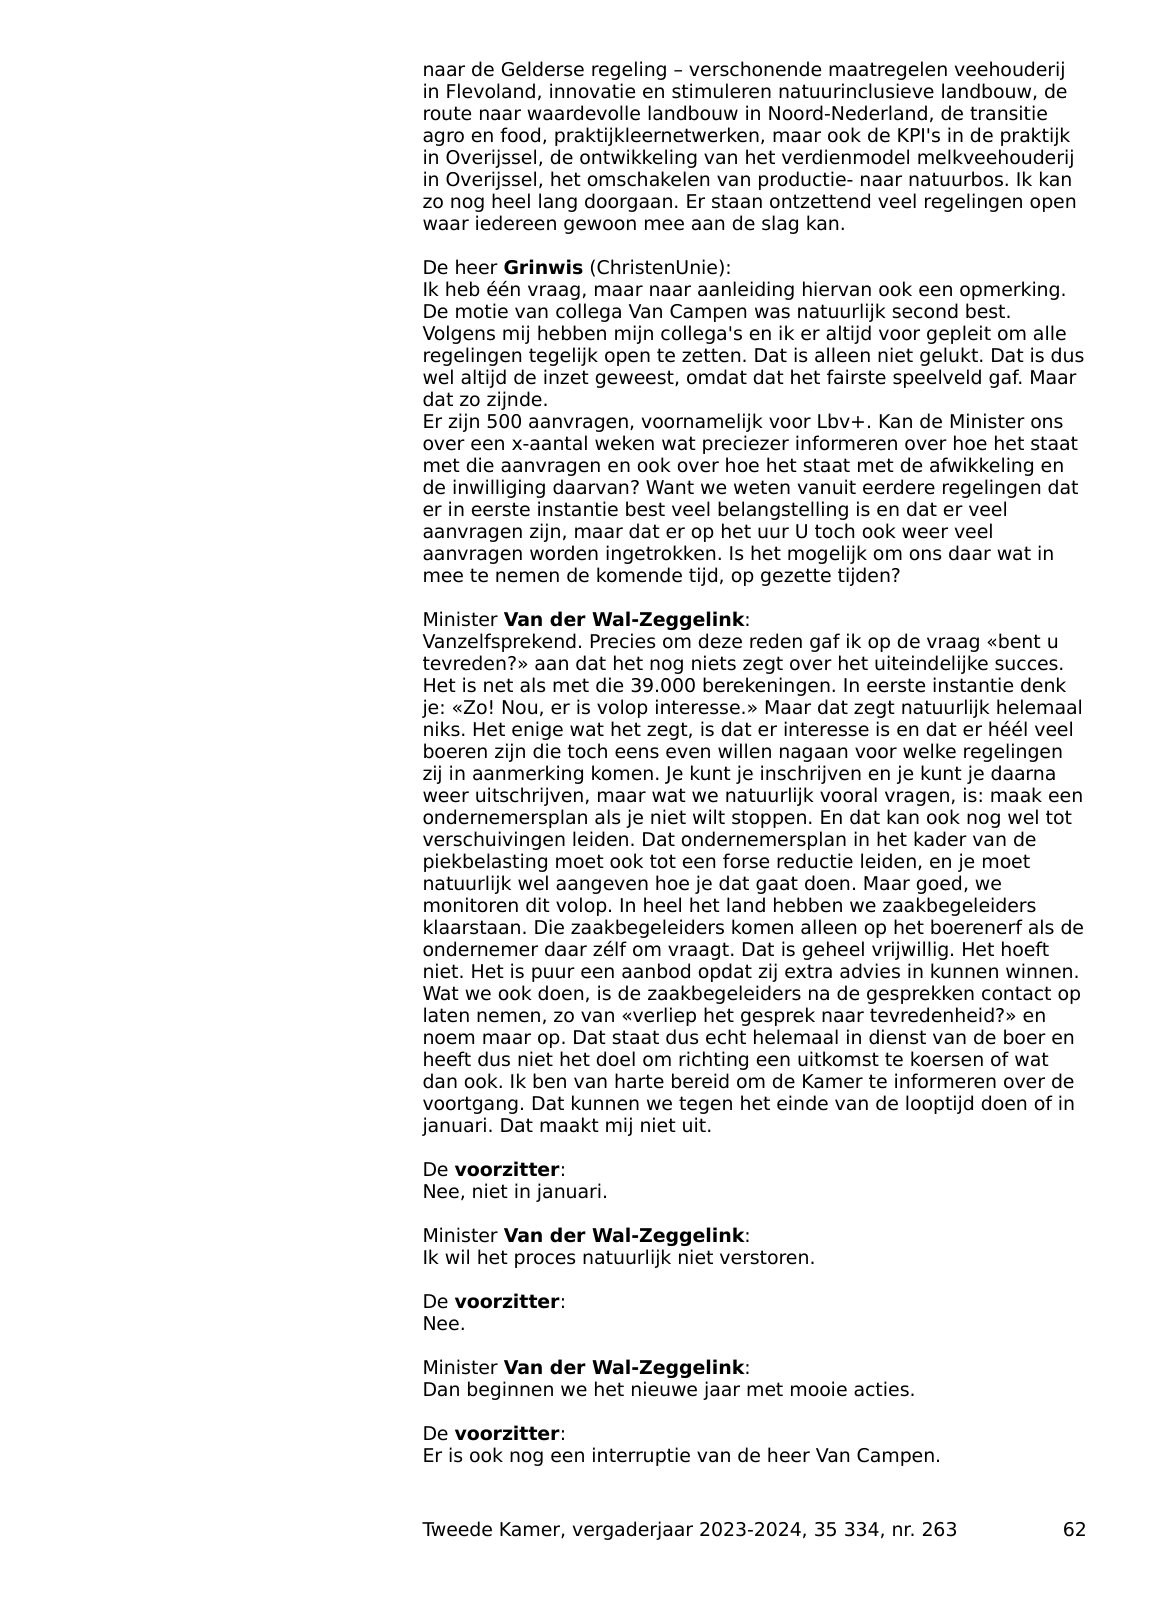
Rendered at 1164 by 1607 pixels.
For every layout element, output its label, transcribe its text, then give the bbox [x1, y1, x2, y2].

text Er zijn 500 aanvragen, voornamelijk voor Lbv+. Kan de Minister ons over een x-aantal weken wat preciezer informeren over hoe het staat met die aanvragen en ook over hoe het staat met de afwikkeling en de inwilliging daarvan? Want we weten vanuit eerdere regelingen dat er in eerste instantie best veel belangstelling is en dat er veel aanvragen zijn, maar dat er op het uur U toch ook weer veel aanvragen worden ingetrokken. Is het mogelijk om ons daar wat in mee te nemen de komende tijd, op gezette tijden? [422, 411, 1087, 587]
text Minister Van der Wal-Zeggelink: [422, 1225, 1087, 1247]
text Vanzelfsprekend. Precies om deze reden gaf ik op de vraag «bent u tevreden?» aan dat het nog niets zegt over het uiteindelijke succes. Het is net als met die 39.000 berekeningen. In eerste instantie denk je: «Zo! Nou, er is volop interesse.» Maar dat zegt natuurlijk helemaal niks. Het enige wat het zegt, is dat er interesse is en dat er héél veel boeren zijn die toch eens even willen nagaan voor welke regelingen zij in aanmerking komen. Je kunt je inschrijven en je kunt je daarna weer uitschrijven, maar wat we natuurlijk vooral vragen, is: maak een ondernemersplan als je niet wilt stoppen. En dat kan ook nog wel tot verschuivingen leiden. Dat ondernemersplan in het kader van de piekbelasting moet ook tot een forse reductie leiden, en je moet natuurlijk wel aangeven hoe je dat gaat doen. Maar goed, we monitoren dit volop. In heel het land hebben we zaakbegeleiders klaarstaan. Die zaakbegeleiders komen alleen op het boerenerf als de ondernemer daar zélf om vraagt. Dat is geheel vrijwillig. Het hoeft niet. Het is puur een aanbod opdat zij extra advies in kunnen winnen. Wat we ook doen, is de zaakbegeleiders na de gesprekken contact op laten nemen, zo van «verliep het gesprek naar tevredenheid?» en noem maar op. Dat staat dus echt helemaal in dienst van de boer en heeft dus niet het doel om richting een uitkomst te koersen of wat dan ook. Ik ben van harte bereid om de Kamer te informeren over de voortgang. Dat kunnen we tegen het einde van de looptijd doen of in januari. Dat maakt mij niet uit. [422, 631, 1087, 1136]
text Minister Van der Wal-Zeggelink: [422, 609, 1087, 631]
text naar de Gelderse regeling – verschonende maatregelen veehouderij in Flevoland, innovatie en stimuleren natuurinclusieve landbouw, de route naar waardevolle landbouw in Noord-Nederland, de transitie agro en food, praktijkleernetwerken, maar ook de KPI's in de praktijk in Overijssel, de ontwikkeling van het verdienmodel melkveehouderij in Overijssel, het omschakelen van productie- naar natuurbos. Ik kan zo nog heel lang doorgaan. Er staan ontzettend veel regelingen open waar iedereen gewoon mee aan de slag kan. [422, 59, 1087, 235]
text Dan beginnen we het nieuwe jaar met mooie acties. [422, 1379, 1087, 1401]
text De heer Grinwis (ChristenUnie): [422, 257, 1087, 279]
text Er is ook nog een interruptie van de heer Van Campen. [422, 1445, 1087, 1467]
text Ik heb één vraag, maar naar aanleiding hiervan ook een opmerking. De motie van collega Van Campen was natuurlijk second best. Volgens mij hebben mijn collega's en ik er altijd voor gepleit om alle regelingen tegelijk open te zetten. Dat is alleen niet gelukt. Dat is dus wel altijd de inzet geweest, omdat dat het fairste speelveld gaf. Maar dat zo zijnde. [422, 279, 1087, 411]
text Nee, niet in januari. [422, 1181, 1087, 1203]
text De voorzitter: [422, 1159, 1087, 1181]
text De voorzitter: [422, 1291, 1087, 1313]
text Minister Van der Wal-Zeggelink: [422, 1357, 1087, 1379]
text De voorzitter: [422, 1423, 1087, 1445]
text Nee. [422, 1313, 1087, 1335]
text Ik wil het proces natuurlijk niet verstoren. [422, 1247, 1087, 1269]
